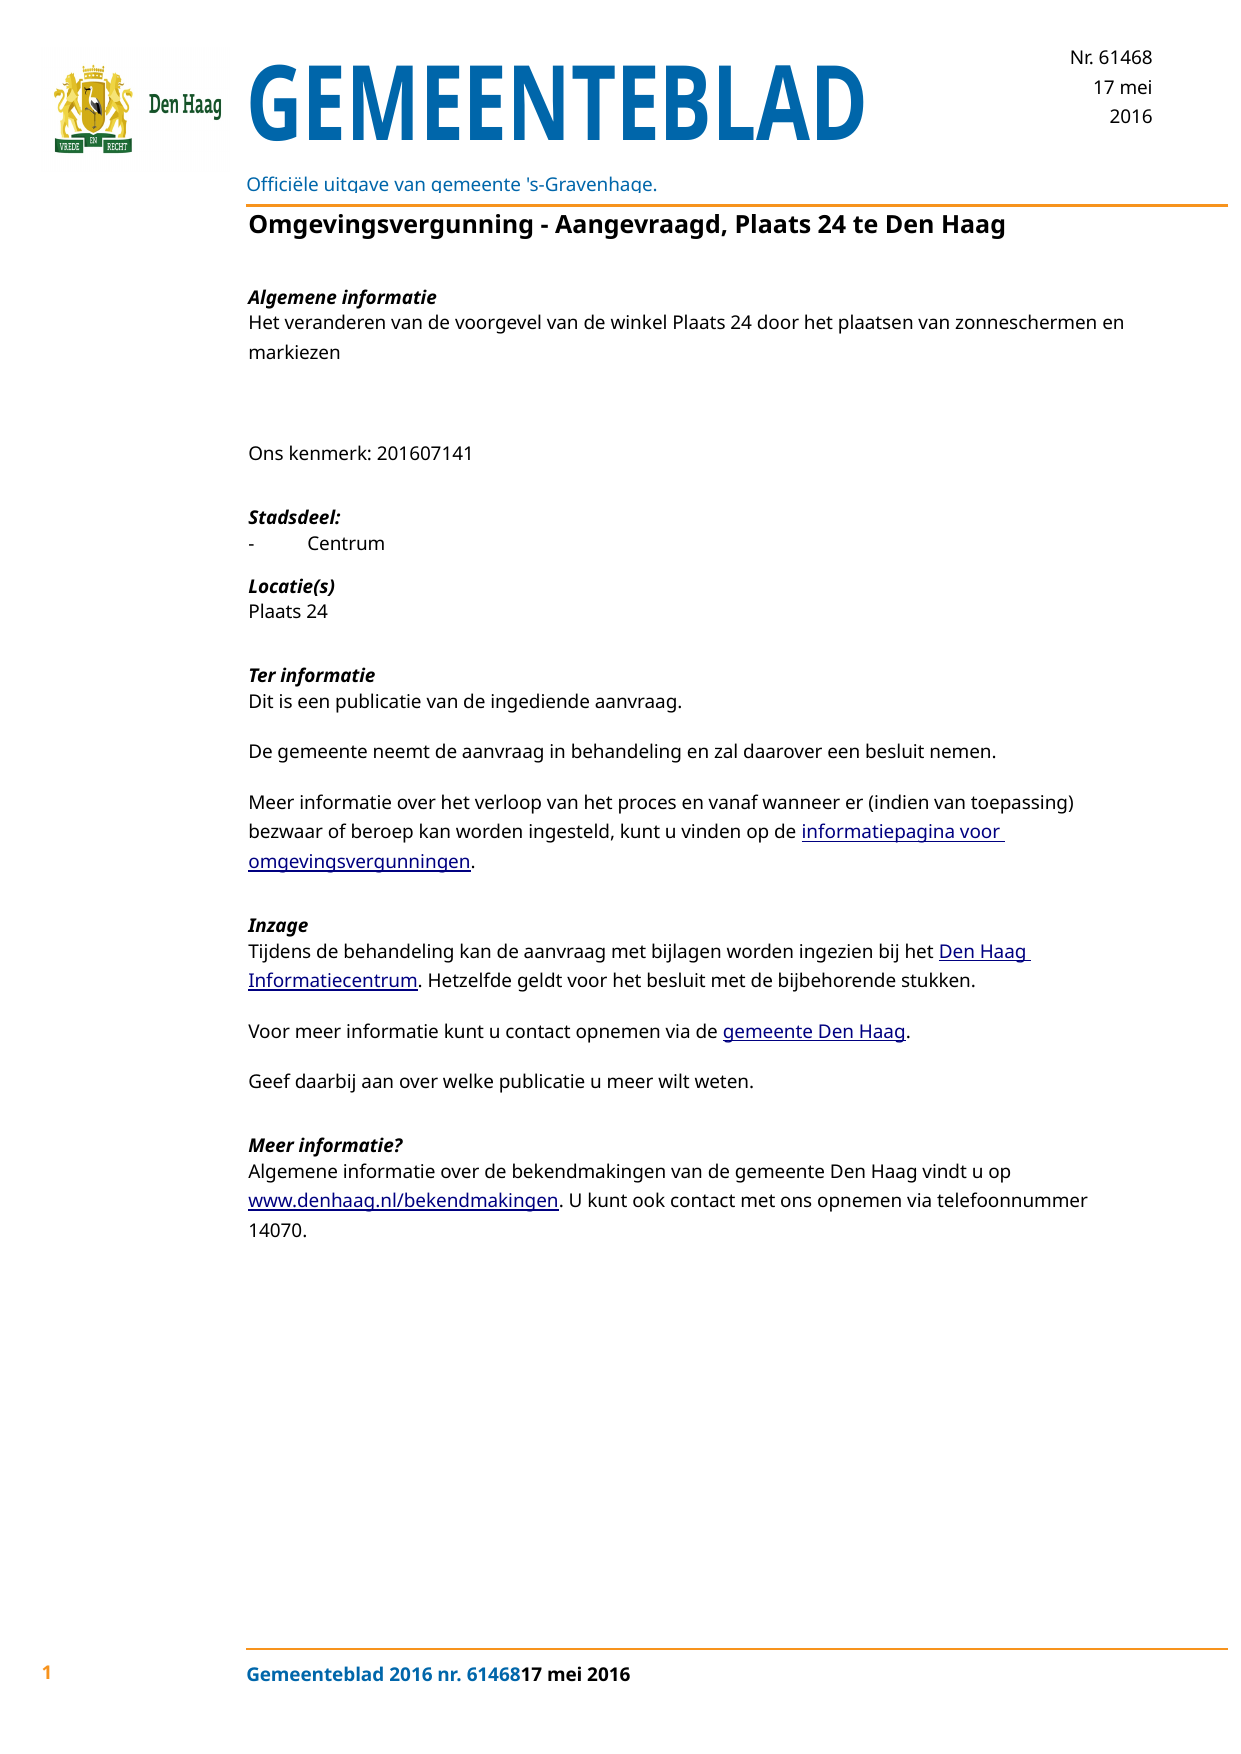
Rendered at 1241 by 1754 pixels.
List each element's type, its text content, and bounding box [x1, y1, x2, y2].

text Locatie(s) [248, 573, 1152, 598]
text Voor meer informatie kunt u contact opnemen via de gemeente Den Haag. [248, 1018, 1152, 1044]
list Centrum [248, 530, 1152, 555]
text De gemeente neemt de aanvraag in behandeling en zal daarover een besluit nemen. [248, 739, 1152, 764]
text Plaats 24 [248, 598, 1152, 624]
text Ons kenmerk: 201607141 [248, 440, 1152, 466]
picture [41, 47, 231, 172]
text Ter informatie [248, 662, 1152, 688]
text Algemene informatie [248, 284, 1152, 309]
text Meer informatie? [248, 1132, 1152, 1158]
text Meer informatie over het verloop van het proces en vanaf wanneer er (indien van toepassing) bezwaar of beroep kan worden ingesteld, kunt u vinden op de informatiepagina voor omgevingsvergunningen. [248, 789, 1152, 874]
text Het veranderen van de voorgevel van de winkel Plaats 24 door het plaatsen van zonneschermen en markiezen [248, 309, 1152, 365]
text Tijdens de behandeling kan de aanvraag met bijlagen worden ingezien bij het Den Haag Informatiecentrum. Hetzelfde geldt voor het besluit met de bijbehorende stukken. [248, 938, 1152, 993]
text Inzage [248, 912, 1152, 938]
text Omgevingsvergunning - Aangevraagd, Plaats 24 te Den Haag [248, 207, 1152, 241]
text Algemene informatie over de bekendmakingen van de gemeente Den Haag vindt u op www.denhaag.nl/bekendmakingen. U kunt ook contact met ons opnemen via telefoonnummer 14070. [248, 1158, 1152, 1243]
text Geef daarbij aan over welke publicatie u meer wilt weten. [248, 1068, 1152, 1094]
text Dit is een publicatie van de ingediende aanvraag. [248, 688, 1152, 714]
text Stadsdeel: [248, 504, 1152, 530]
